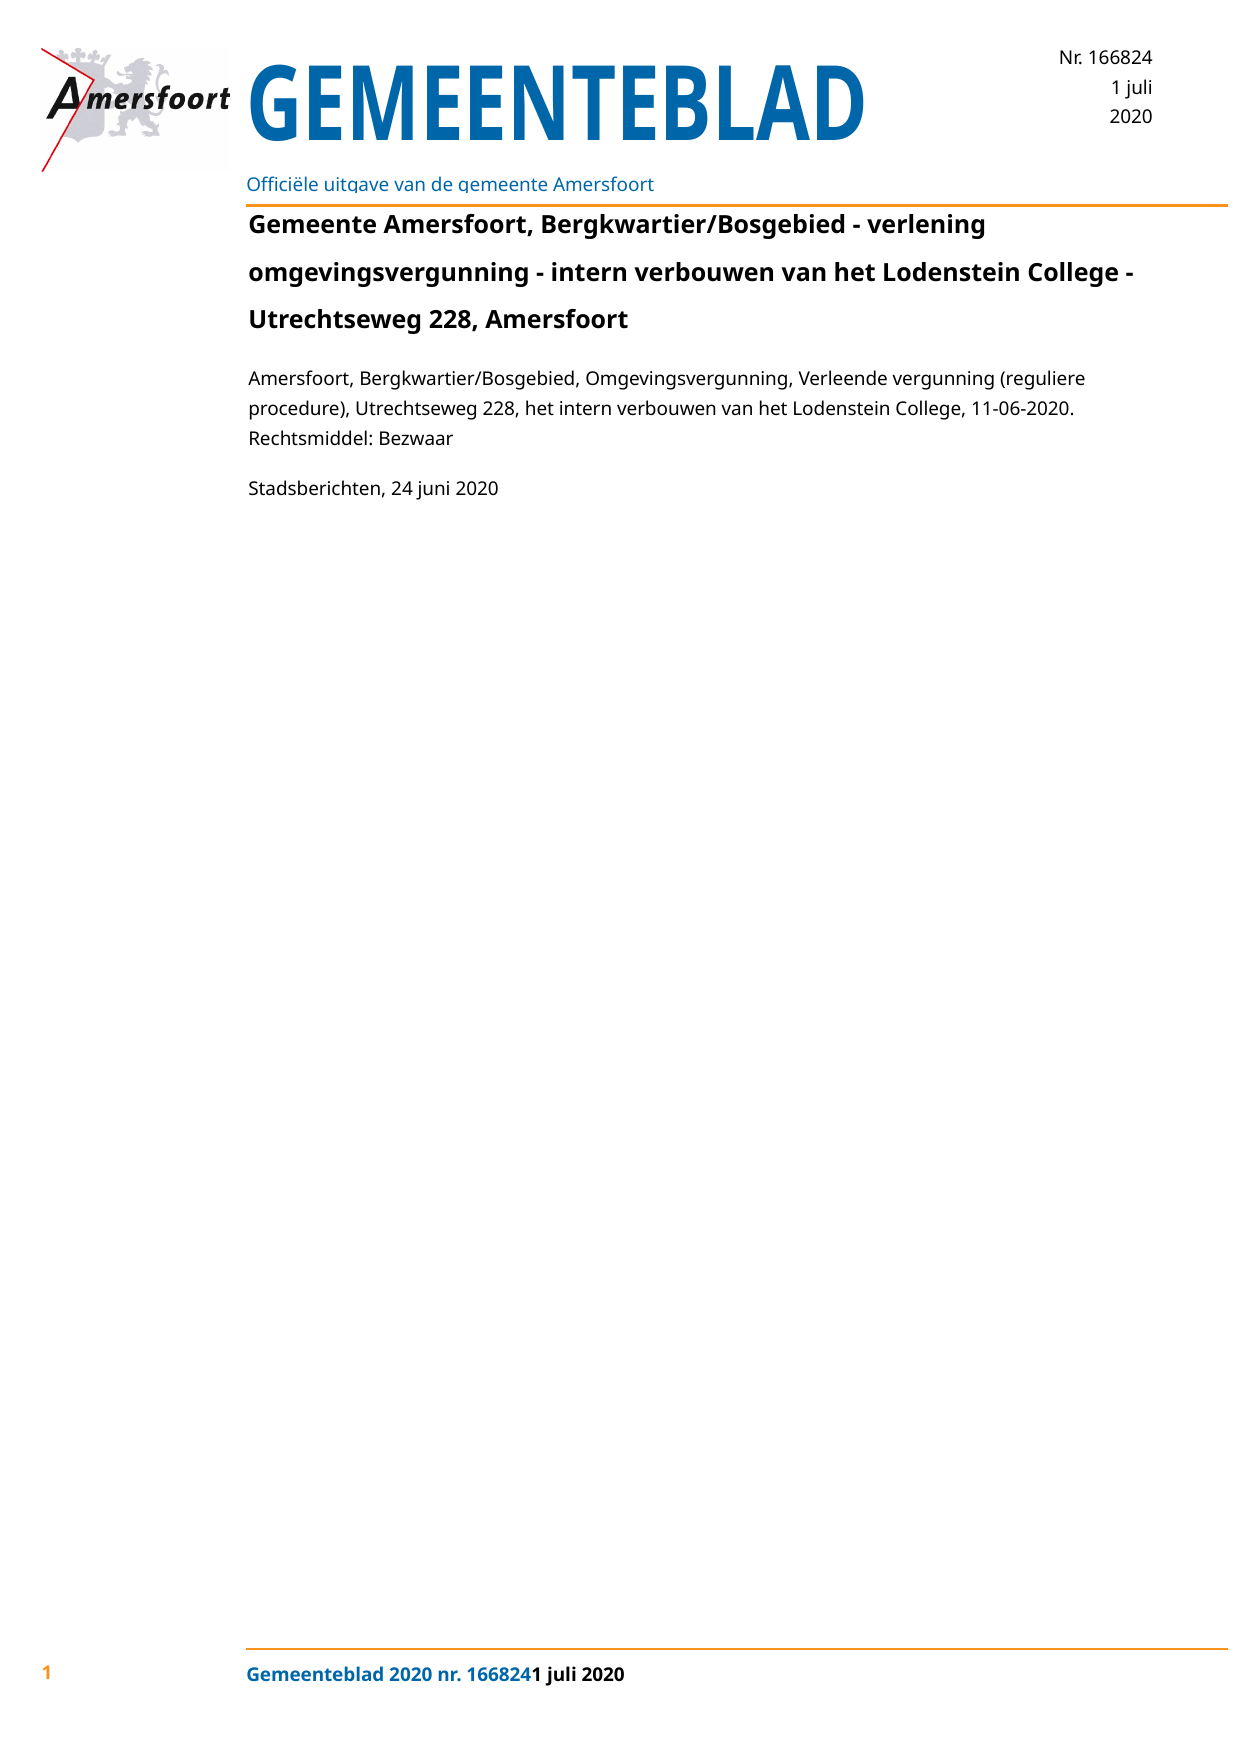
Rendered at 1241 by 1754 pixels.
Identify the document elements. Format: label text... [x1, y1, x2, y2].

text Gemeente Amersfoort, Bergkwartier/Bosgebied - verlening omgevingsvergunning - intern verbouwen van het Lodenstein College - Utrechtseweg 228, Amersfoort [248, 207, 1152, 336]
text Amersfoort, Bergkwartier/Bosgebied, Omgevingsvergunning, Verleende vergunning (reguliere procedure), Utrechtseweg 228, het intern verbouwen van het Lodenstein College, 11-06-2020. Rechtsmiddel: Bezwaar [248, 366, 1152, 450]
text Stadsberichten, 24 juni 2020 [248, 475, 1152, 501]
picture [41, 47, 231, 172]
